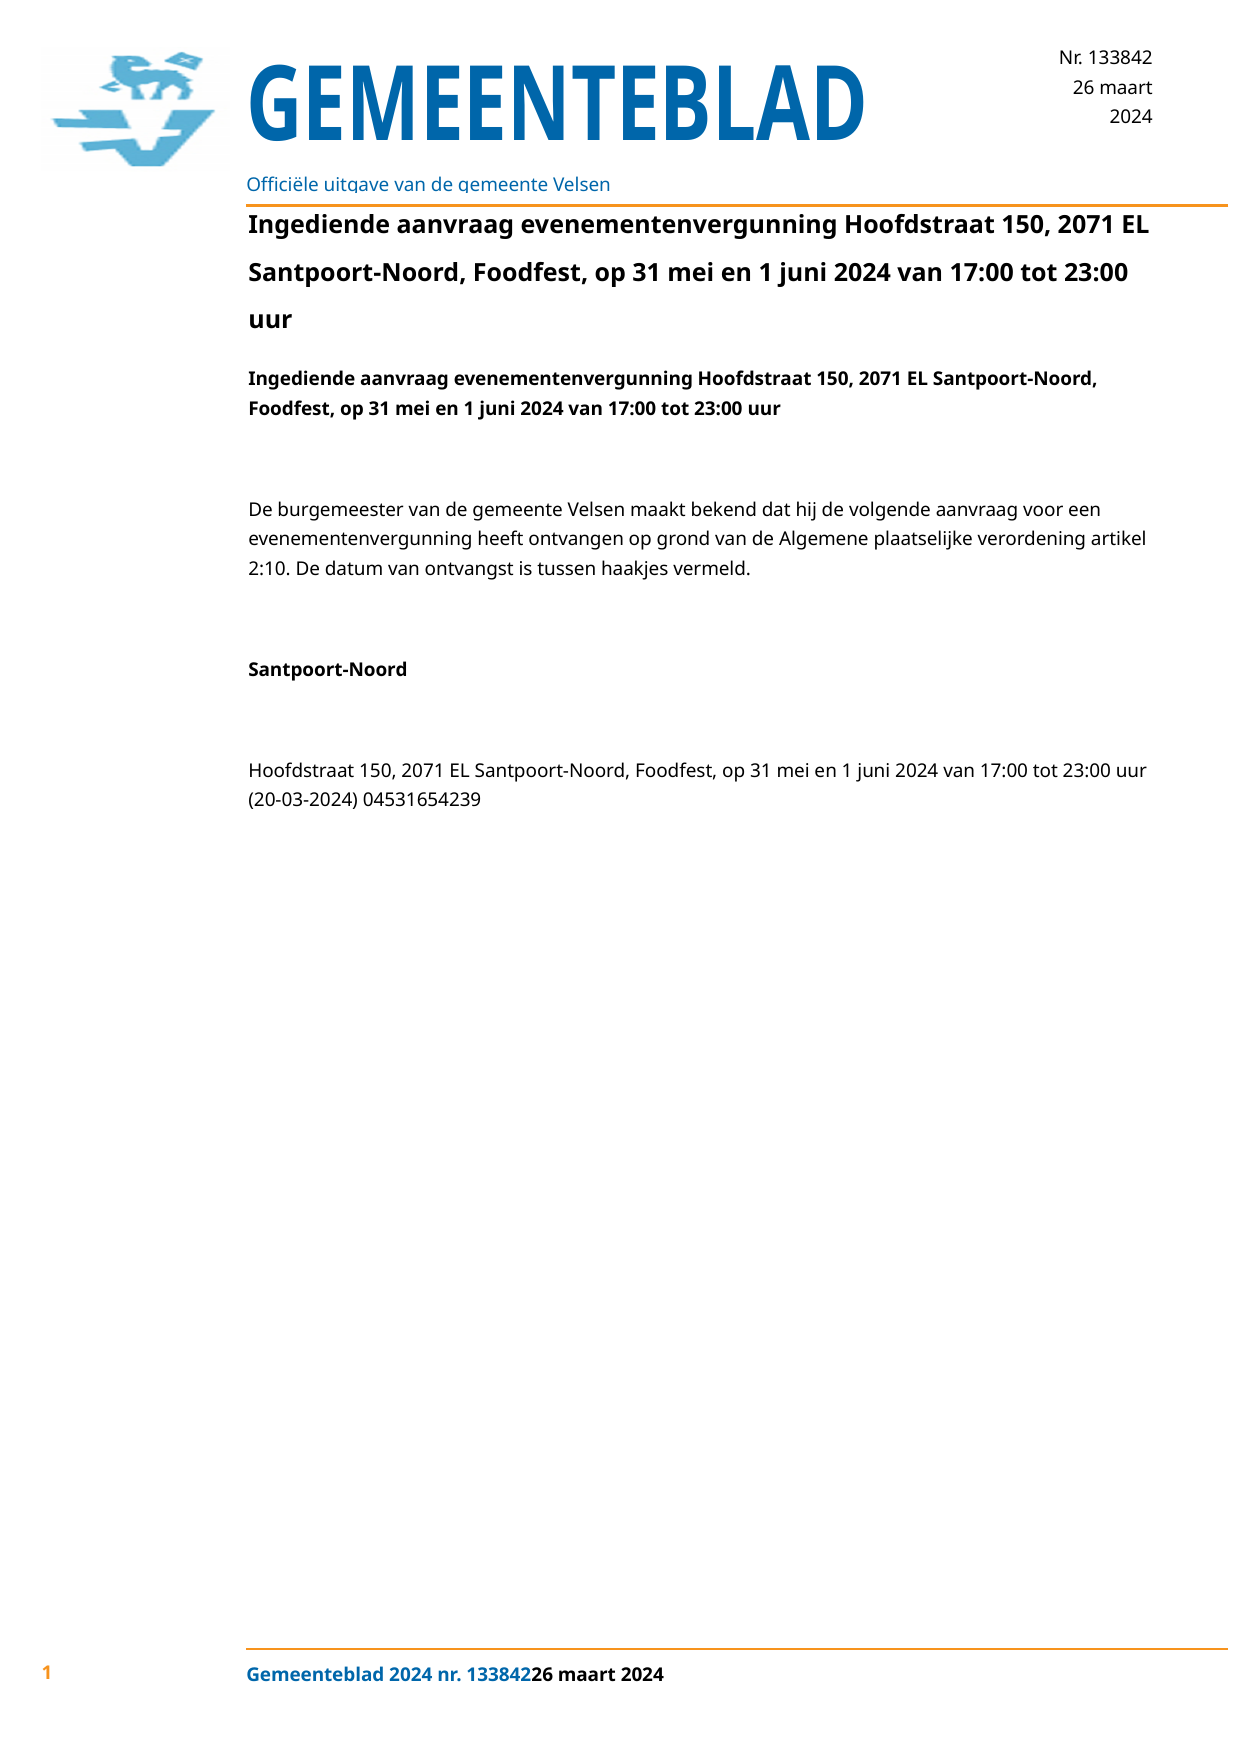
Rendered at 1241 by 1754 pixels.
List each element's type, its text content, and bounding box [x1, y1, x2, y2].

text Hoofdstraat 150, 2071 EL Santpoort-Noord, Foodfest, op 31 mei en 1 juni 2024 van 17:00 tot 23:00 uur (20-03-2024) 04531654239 [248, 757, 1152, 812]
text Ingediende aanvraag evenementenvergunning Hoofdstraat 150, 2071 EL Santpoort-Noord, Foodfest, op 31 mei en 1 juni 2024 van 17:00 tot 23:00 uur [248, 366, 1152, 421]
picture [41, 47, 231, 172]
text Ingediende aanvraag evenementenvergunning Hoofdstraat 150, 2071 EL Santpoort-Noord, Foodfest, op 31 mei en 1 juni 2024 van 17:00 tot 23:00 uur [248, 207, 1152, 336]
text Santpoort-Noord [248, 656, 1152, 682]
text De burgemeester van de gemeente Velsen maakt bekend dat hij de volgende aanvraag voor een evenementenvergunning heeft ontvangen op grond van de Algemene plaatselijke verordening artikel 2:10. De datum van ontvangst is tussen haakjes vermeld. [248, 496, 1152, 581]
